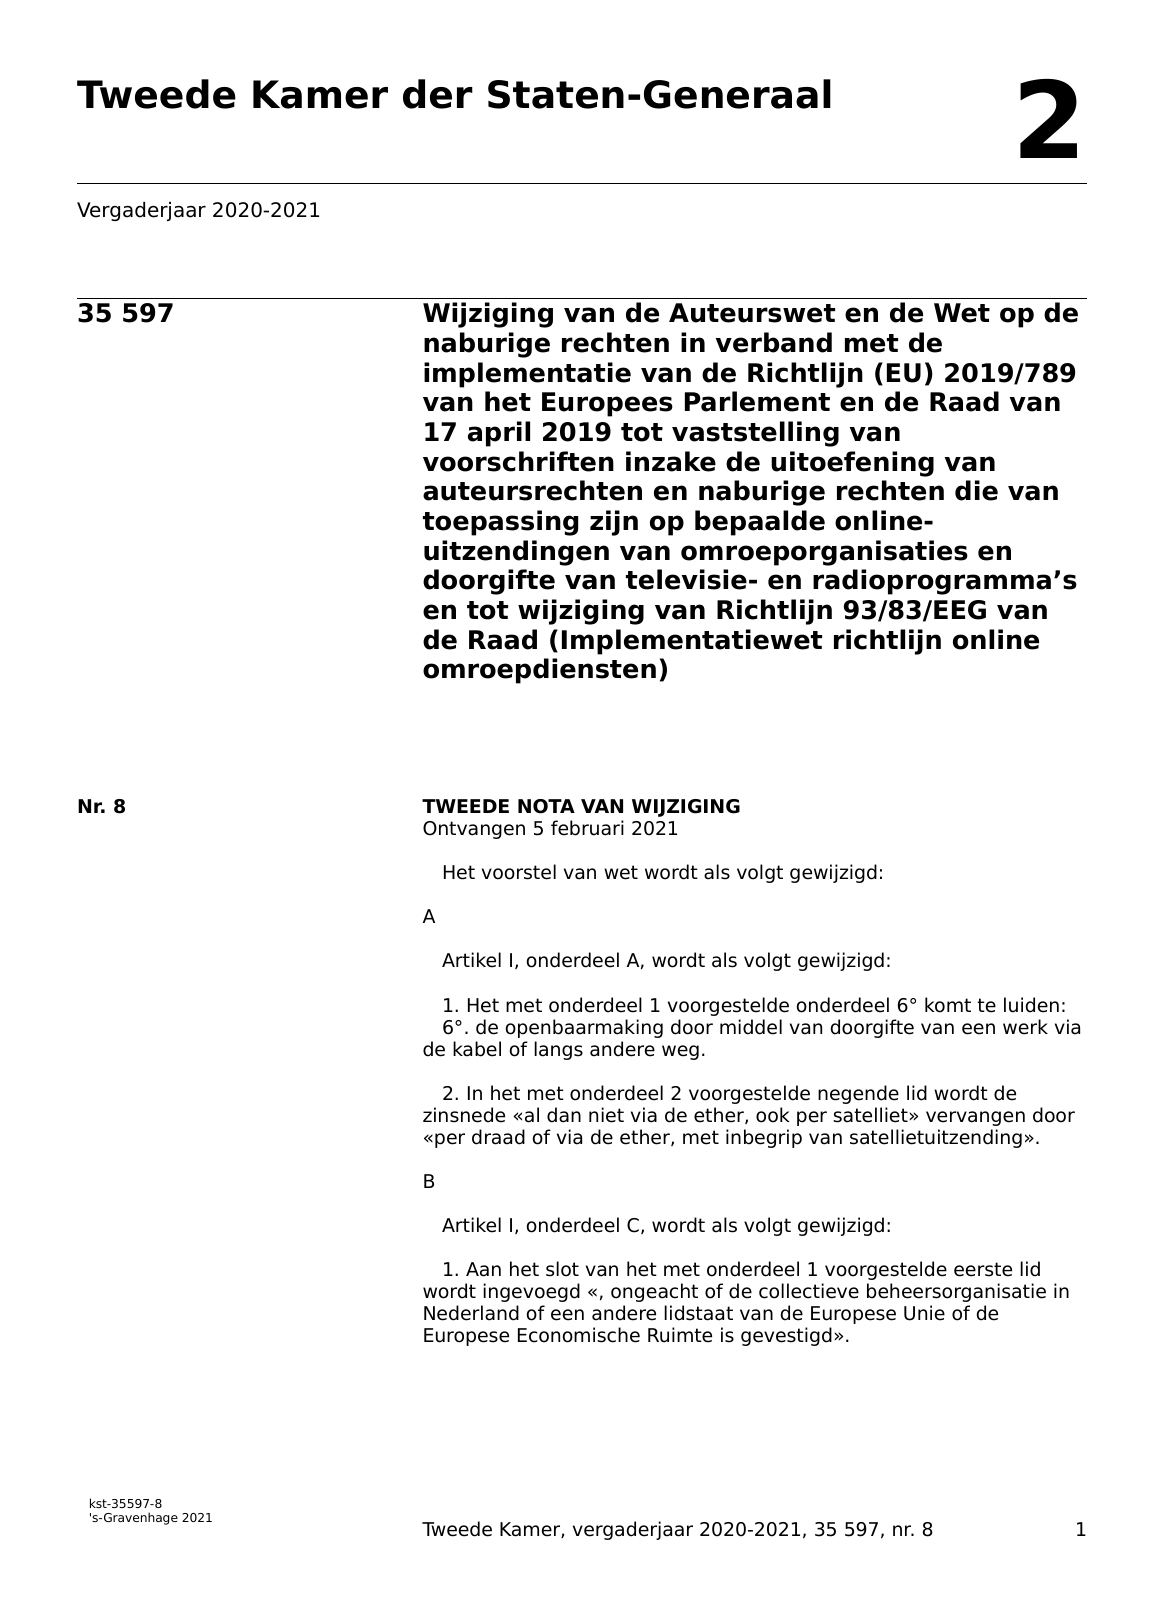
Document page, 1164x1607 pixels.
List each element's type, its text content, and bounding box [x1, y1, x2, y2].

table_header 2 [886, 59, 1087, 183]
text kst-35597-8 [88, 1497, 323, 1511]
text 2. In het met onderdeel 2 voorgestelde negende lid wordt de zinsnede «al dan niet via de ether, ook per satelliet» vervangen door «per draad of via de ether, met inbegrip van satellietuitzending». [422, 1083, 1087, 1149]
table_cell Vergaderjaar 2020-2021 [77, 184, 1087, 298]
table_header Tweede Kamer der Staten-Generaal [77, 59, 886, 183]
text 's-Gravenhage 2021 [88, 1511, 323, 1525]
text Het voorstel van wet wordt als volgt gewijzigd: [422, 862, 1087, 884]
text 1. Het met onderdeel 1 voorgestelde onderdeel 6° komt te luiden: [422, 994, 1087, 1017]
text Artikel I, onderdeel A, wordt als volgt gewijzigd: [422, 950, 1087, 972]
text Ontvangen 5 februari 2021 [422, 818, 1087, 840]
subtitle 35 597 Wijziging van de Auteurswet en de Wet op de naburige rechten in verband met de implementatie van de Richtlijn (EU) 2019/789 van het Europees Parlement en de Raad van 17 april 2019 tot vaststelling van voorschriften inzake de uitoefening van auteursrechten en naburige rechten die van toepassing zijn op bepaalde online-uitzendingen van omroeporganisaties en doorgifte van televisie- en radioprogramma’s en tot wijziging van Richtlijn 93/83/EEG van de Raad (Implementatiewet richtlijn online omroepdiensten) [77, 299, 1087, 685]
text 1. Aan het slot van het met onderdeel 1 voorgestelde eerste lid wordt ingevoegd «, ongeacht of de collectieve beheersorganisatie in Nederland of een andere lidstaat van de Europese Unie of de Europese Economische Ruimte is gevestigd». [422, 1259, 1087, 1347]
subtitle B [422, 1171, 1087, 1193]
text Artikel I, onderdeel C, wordt als volgt gewijzigd: [422, 1215, 1087, 1237]
subtitle A [422, 906, 1087, 928]
subtitle Nr. 8 TWEEDE NOTA VAN WIJZIGING [77, 796, 1087, 818]
text 6°. de openbaarmaking door middel van doorgifte van een werk via de kabel of langs andere weg. [422, 1017, 1087, 1061]
